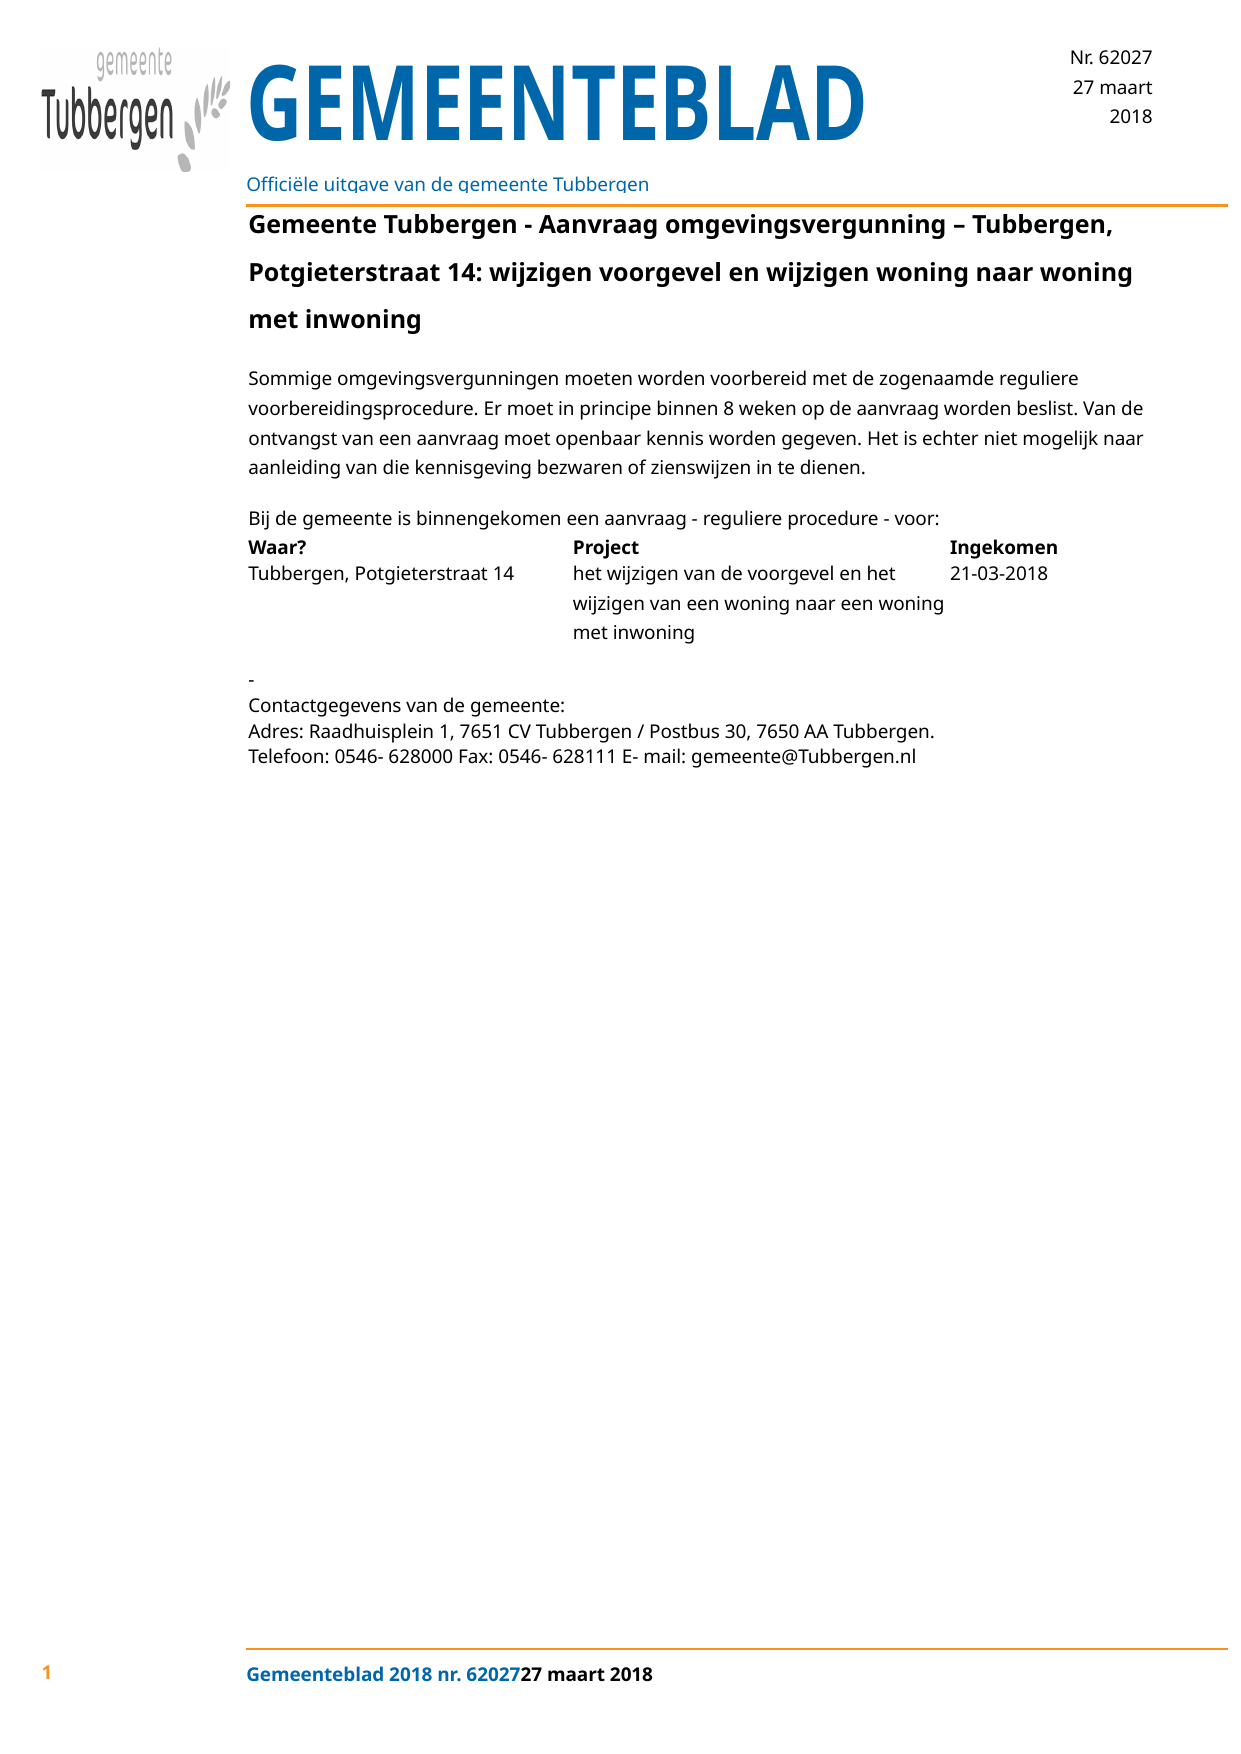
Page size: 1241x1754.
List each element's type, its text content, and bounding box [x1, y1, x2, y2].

text - [248, 666, 1152, 692]
text Sommige omgevingsvergunningen moeten worden voorbereid met de zogenaamde reguliere voorbereidingsprocedure. Er moet in principe binnen 8 weken op de aanvraag worden beslist. Van de ontvangst van een aanvraag moet openbaar kennis worden gegeven. Het is echter niet mogelijk naar aanleiding van die kennisgeving bezwaren of zienswijzen in te dienen. [248, 366, 1152, 480]
table_header Project [573, 534, 950, 560]
table_header Ingekomen [950, 534, 1152, 560]
text Telefoon: 0546- 628000 Fax: 0546- 628111 E- mail: gemeente@Tubbergen.nl [248, 744, 1152, 769]
picture [41, 47, 231, 172]
table_header Waar? [248, 534, 573, 560]
text Contactgegevens van de gemeente: [248, 692, 1152, 718]
text Gemeente Tubbergen - Aanvraag omgevingsvergunning – Tubbergen, Potgieterstraat 14: wijzigen voorgevel en wijzigen woning naar woning met inwoning [248, 207, 1152, 336]
text Adres: Raadhuisplein 1, 7651 CV Tubbergen / Postbus 30, 7650 AA Tubbergen. [248, 718, 1152, 744]
table_cell het wijzigen van de voorgevel en het wijzigen van een woning naar een woning met inwoning [573, 560, 950, 645]
table_cell 21-03-2018 [950, 560, 1152, 645]
table_cell Tubbergen, Potgieterstraat 14 [248, 560, 573, 645]
text Bij de gemeente is binnengekomen een aanvraag - reguliere procedure - voor: [248, 505, 1152, 530]
